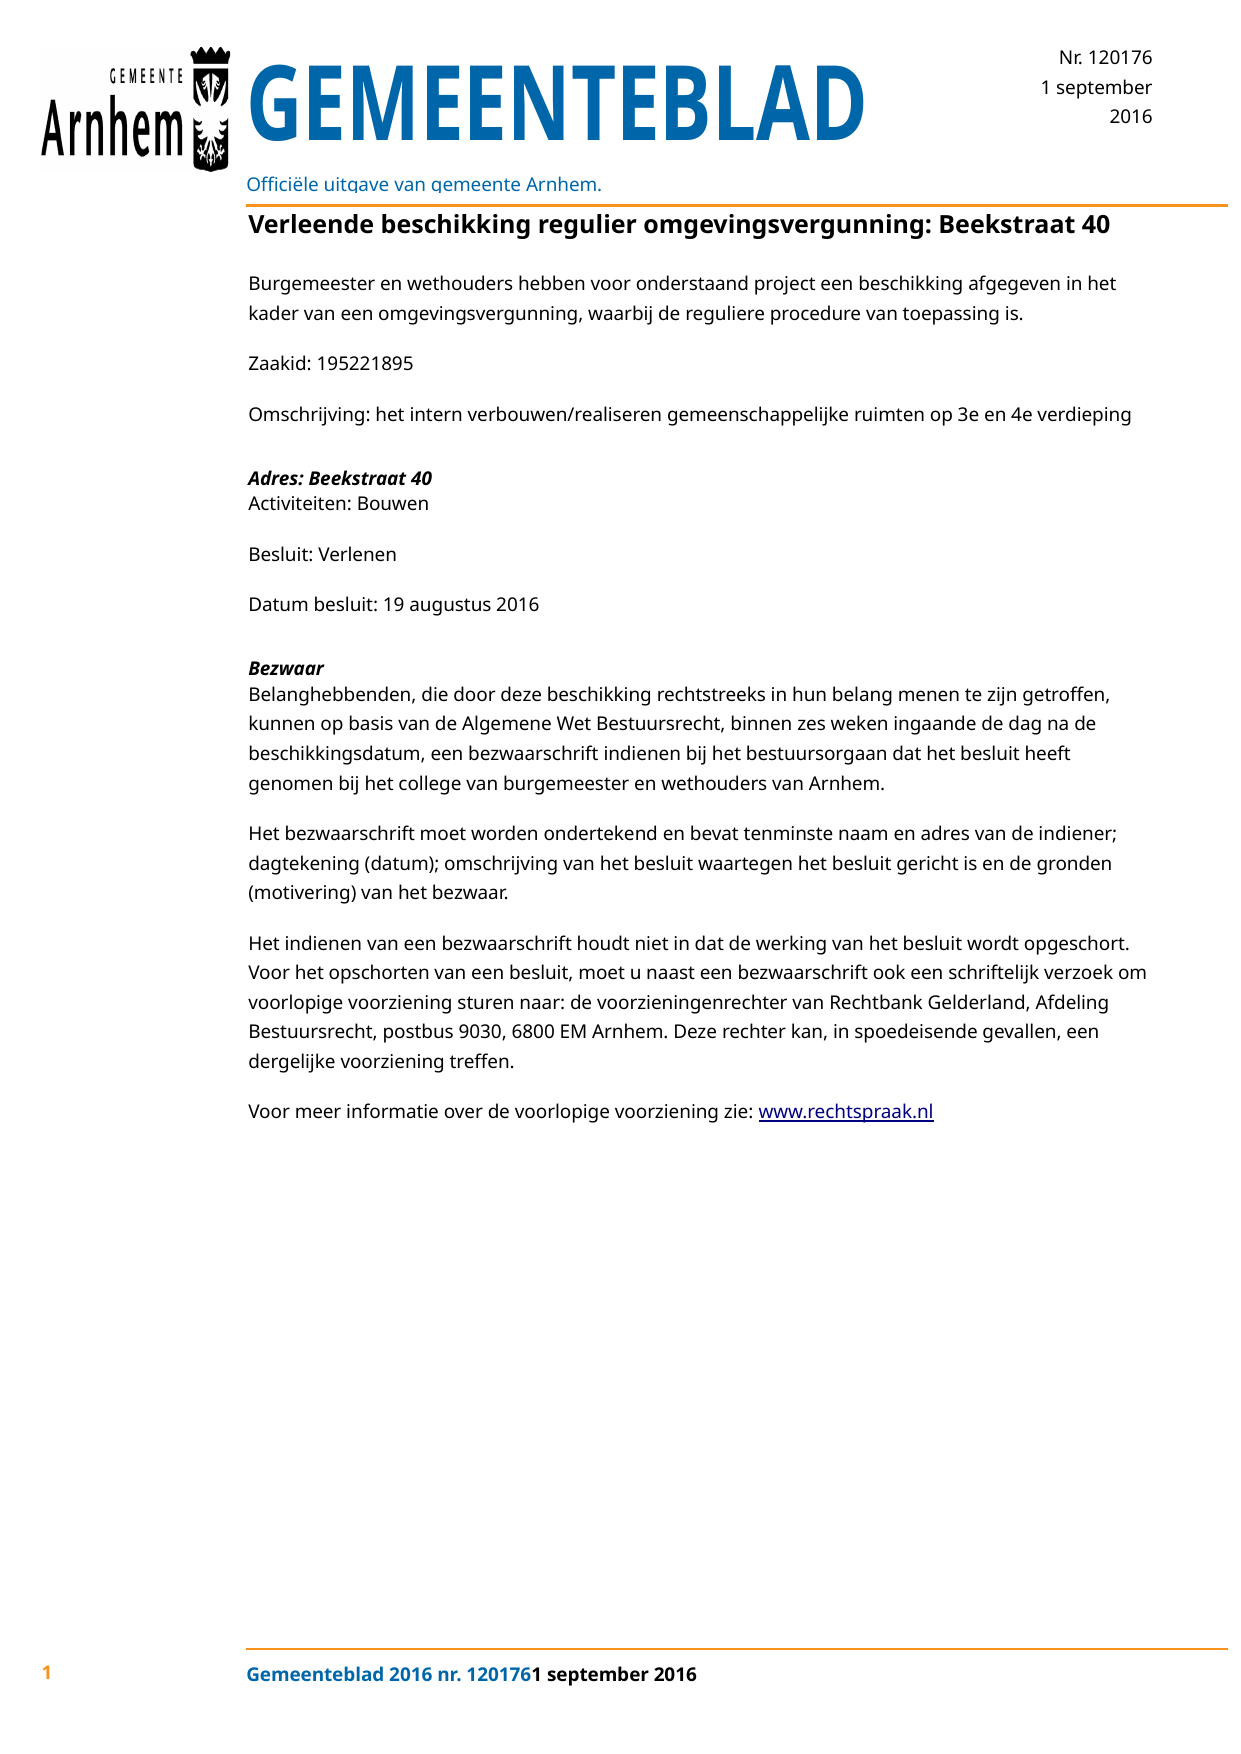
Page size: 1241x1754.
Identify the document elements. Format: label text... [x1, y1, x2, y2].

text Belanghebbenden, die door deze beschikking rechtstreeks in hun belang menen te zijn getroffen, kunnen op basis van de Algemene Wet Bestuursrecht, binnen zes weken ingaande de dag na de beschikkingsdatum, een bezwaarschrift indienen bij het bestuursorgaan dat het besluit heeft genomen bij het college van burgemeester en wethouders van Arnhem. [248, 681, 1152, 795]
text Besluit: Verlenen [248, 541, 1152, 567]
text Het bezwaarschrift moet worden ondertekend en bevat tenminste naam en adres van de indiener; dagtekening (datum); omschrijving van het besluit waartegen het besluit gericht is en de gronden (motivering) van het bezwaar. [248, 820, 1152, 905]
picture [41, 47, 231, 172]
text Adres: Beekstraat 40 [248, 465, 1152, 490]
text Verleende beschikking regulier omgevingsvergunning: Beekstraat 40 [248, 207, 1152, 241]
text Activiteiten: Bouwen [248, 490, 1152, 516]
text Voor meer informatie over de voorlopige voorziening zie: www.rechtspraak.nl [248, 1098, 1152, 1124]
text Zaakid: 195221895 [248, 350, 1152, 376]
text Datum besluit: 19 augustus 2016 [248, 591, 1152, 617]
text Bezwaar [248, 655, 1152, 681]
text Het indienen van een bezwaarschrift houdt niet in dat de werking van het besluit wordt opgeschort. Voor het opschorten van een besluit, moet u naast een bezwaarschrift ook een schriftelijk verzoek om voorlopige voorziening sturen naar: de voorzieningenrechter van Rechtbank Gelderland, Afdeling Bestuursrecht, postbus 9030, 6800 EM Arnhem. Deze rechter kan, in spoedeisende gevallen, een dergelijke voorziening treffen. [248, 930, 1152, 1074]
text Burgemeester en wethouders hebben voor onderstaand project een beschikking afgegeven in het kader van een omgevingsvergunning, waarbij de reguliere procedure van toepassing is. [248, 270, 1152, 326]
text Omschrijving: het intern verbouwen/realiseren gemeenschappelijke ruimten op 3e en 4e verdieping [248, 401, 1152, 426]
